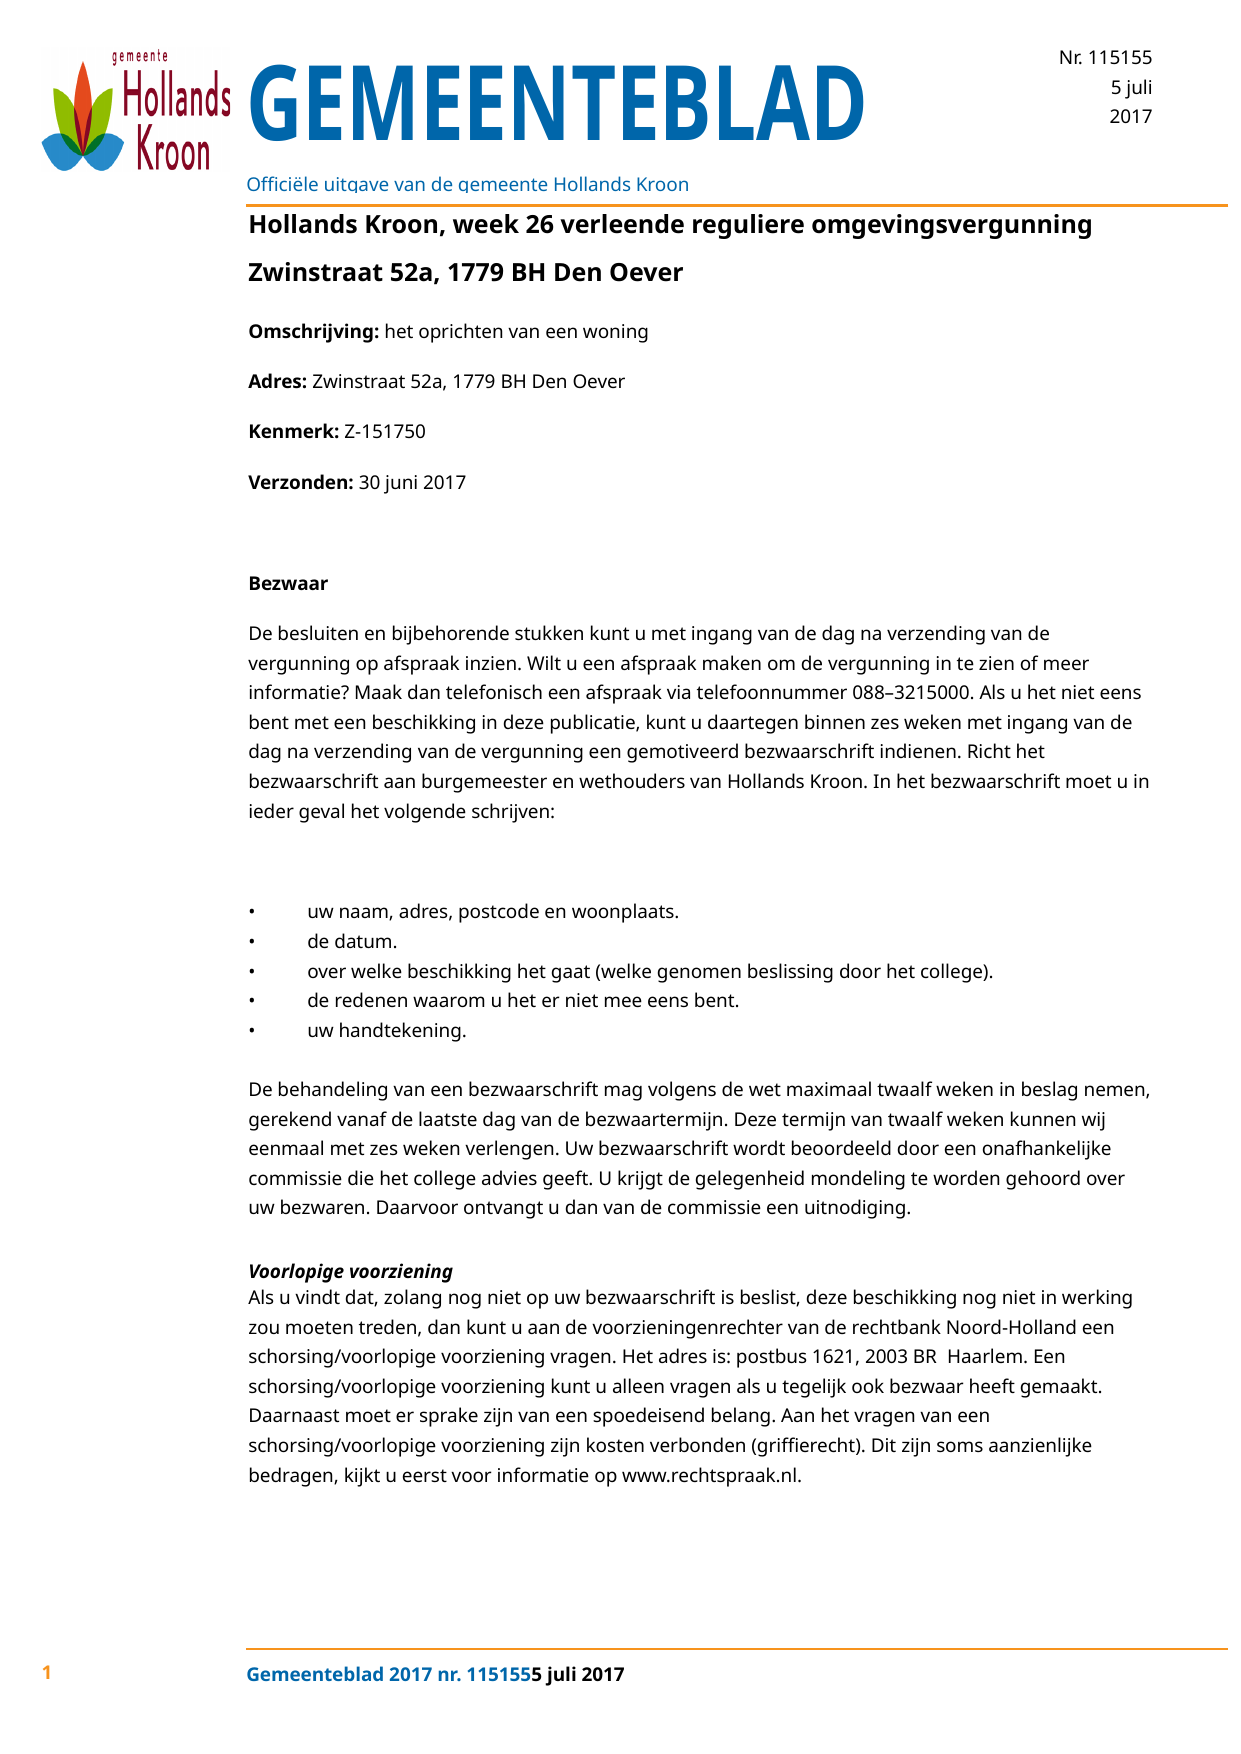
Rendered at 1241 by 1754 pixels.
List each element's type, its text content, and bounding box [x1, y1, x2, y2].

list over welke beschikking het gaat (welke genomen beslissing door het college). [248, 958, 1152, 984]
list uw naam, adres, postcode en woonplaats. [248, 899, 1152, 924]
text Omschrijving: het oprichten van een woning [248, 318, 1152, 344]
text Kenmerk: Z-151750 [248, 419, 1152, 444]
list de datum. [248, 928, 1152, 954]
list uw handtekening. [248, 1017, 1152, 1043]
text Voorlopige voorziening [248, 1258, 1152, 1284]
text De behandeling van een bezwaarschrift mag volgens de wet maximaal twaalf weken in beslag nemen, gerekend vanaf de laatste dag van de bezwaartermijn. Deze termijn van twaalf weken kunnen wij eenmaal met zes weken verlengen. Uw bezwaarschrift wordt beoordeeld door een onafhankelijke commissie die het college advies geeft. U krijgt de gelegenheid mondeling te worden gehoord over uw bezwaren. Daarvoor ontvangt u dan van de commissie een uitnodiging. [248, 1076, 1152, 1220]
text Hollands Kroon, week 26 verleende reguliere omgevingsvergunning Zwinstraat 52a, 1779 BH Den Oever [248, 207, 1152, 288]
text Bezwaar [248, 570, 1152, 596]
text Adres: Zwinstraat 52a, 1779 BH Den Oever [248, 368, 1152, 394]
text Als u vindt dat, zolang nog niet op uw bezwaarschrift is beslist, deze beschikking nog niet in werking zou moeten treden, dan kunt u aan de voorzieningenrechter van de rechtbank Noord-Holland een schorsing/voorlopige voorziening vragen. Het adres is: postbus 1621, 2003 BR Haarlem. Een schorsing/voorlopige voorziening kunt u alleen vragen als u tegelijk ook bezwaar heeft gemaakt. Daarnaast moet er sprake zijn van een spoedeisend belang. Aan het vragen van een schorsing/voorlopige voorziening zijn kosten verbonden (griffierecht). Dit zijn soms aanzienlijke bedragen, kijkt u eerst voor informatie op www.rechtspraak.nl. [248, 1284, 1152, 1487]
picture [41, 47, 231, 172]
text Verzonden: 30 juni 2017 [248, 469, 1152, 495]
list de redenen waarom u het er niet mee eens bent. [248, 987, 1152, 1013]
text De besluiten en bijbehorende stukken kunt u met ingang van de dag na verzending van de vergunning op afspraak inzien. Wilt u een afspraak maken om de vergunning in te zien of meer informatie? Maak dan telefonisch een afspraak via telefoonnummer 088–3215000. Als u het niet eens bent met een beschikking in deze publicatie, kunt u daartegen binnen zes weken met ingang van de dag na verzending van de vergunning een gemotiveerd bezwaarschrift indienen. Richt het bezwaarschrift aan burgemeester en wethouders van Hollands Kroon. In het bezwaarschrift moet u in ieder geval het volgende schrijven: [248, 620, 1152, 824]
